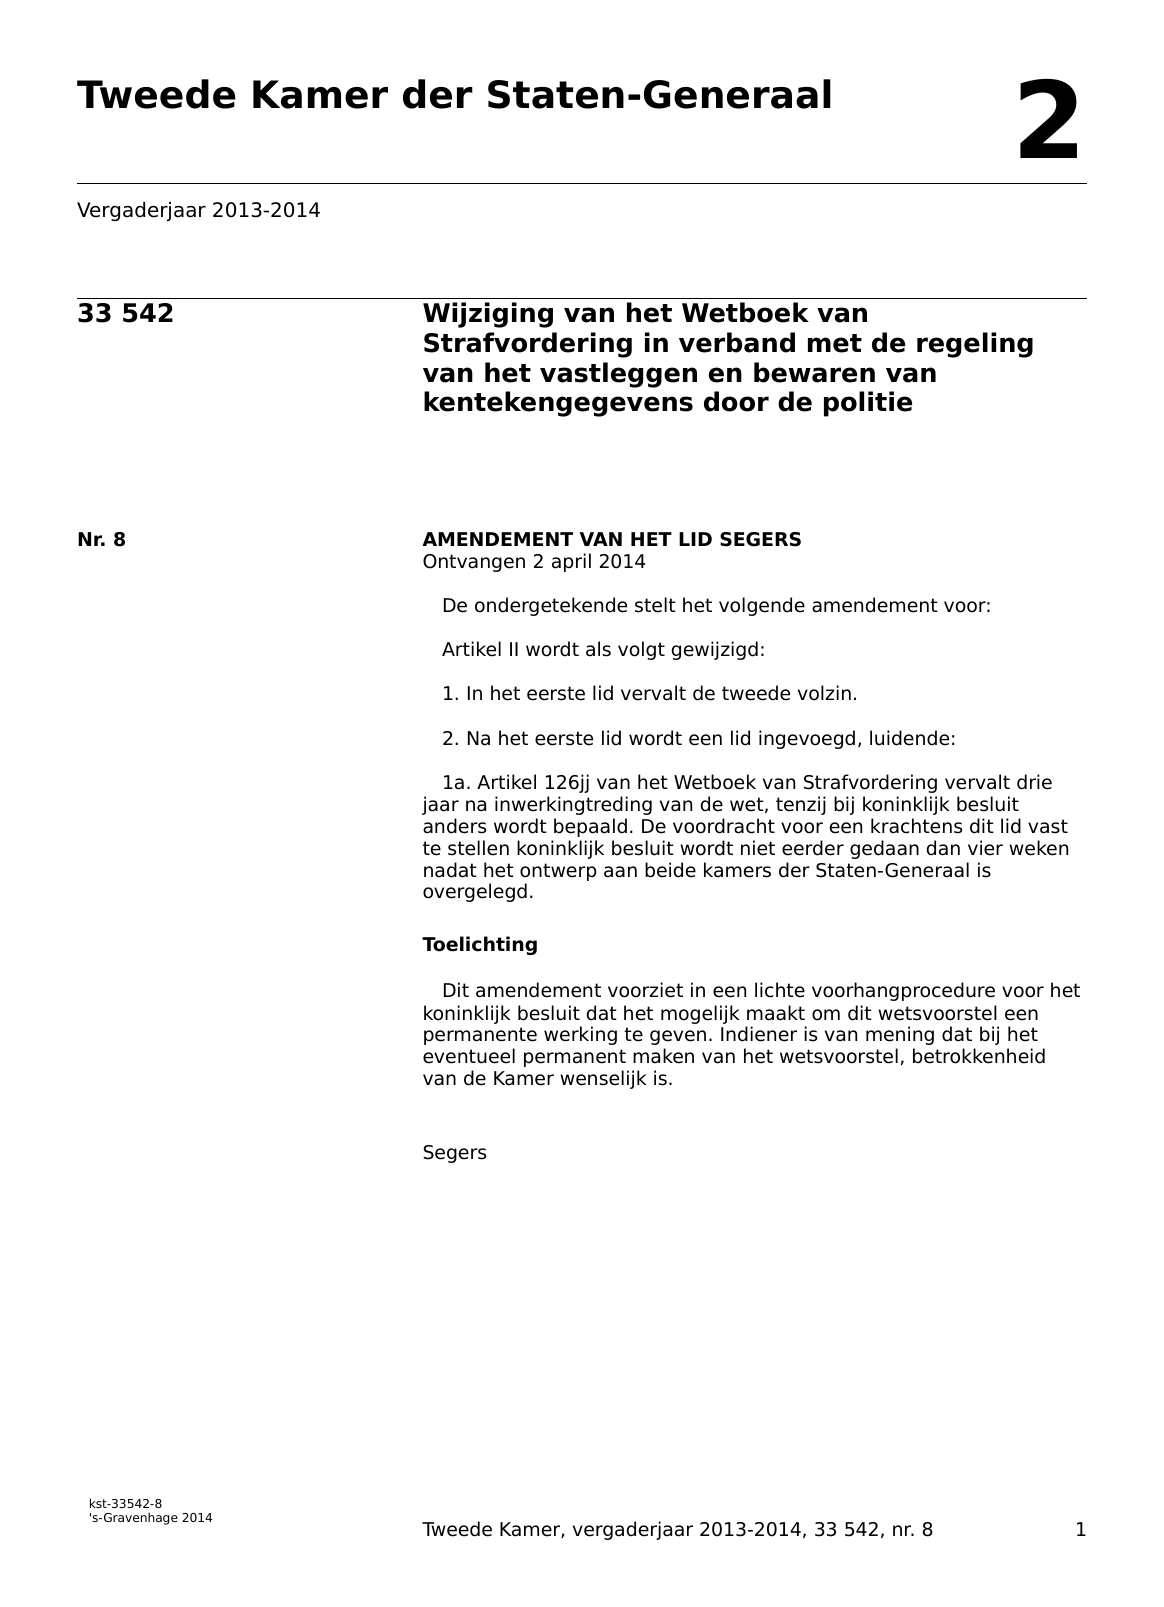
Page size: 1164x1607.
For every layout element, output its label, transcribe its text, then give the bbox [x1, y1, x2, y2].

text 1a. Artikel 126jj van het Wetboek van Strafvordering vervalt drie jaar na inwerkingtreding van de wet, tenzij bij koninklijk besluit anders wordt bepaald. De voordracht voor een krachtens dit lid vast te stellen koninklijk besluit wordt niet eerder gedaan dan vier weken nadat het ontwerp aan beide kamers der Staten-Generaal is overgelegd. [422, 772, 1087, 903]
text 's-Gravenhage 2014 [88, 1511, 323, 1525]
text 2. Na het eerste lid wordt een lid ingevoegd, luidende: [422, 727, 1087, 749]
subtitle Toelichting [422, 933, 1087, 955]
text Artikel II wordt als volgt gewijzigd: [422, 639, 1087, 661]
text Ontvangen 2 april 2014 [422, 551, 1087, 573]
table_header 2 [886, 59, 1087, 183]
table_cell Vergaderjaar 2013-2014 [77, 184, 1087, 298]
text kst-33542-8 [88, 1497, 323, 1511]
subtitle 33 542 Wijziging van het Wetboek van Strafvordering in verband met de regeling van het vastleggen en bewaren van kentekengegevens door de politie [77, 299, 1087, 418]
text Segers [422, 1120, 1087, 1164]
subtitle Nr. 8 AMENDEMENT VAN HET LID SEGERS [77, 529, 1087, 551]
text Dit amendement voorziet in een lichte voorhangprocedure voor het koninklijk besluit dat het mogelijk maakt om dit wetsvoorstel een permanente werking te geven. Indiener is van mening dat bij het eventueel permanent maken van het wetsvoorstel, betrokkenheid van de Kamer wenselijk is. [422, 980, 1087, 1090]
table_header Tweede Kamer der Staten-Generaal [77, 59, 886, 183]
text 1. In het eerste lid vervalt de tweede volzin. [422, 683, 1087, 705]
text De ondergetekende stelt het volgende amendement voor: [422, 595, 1087, 617]
